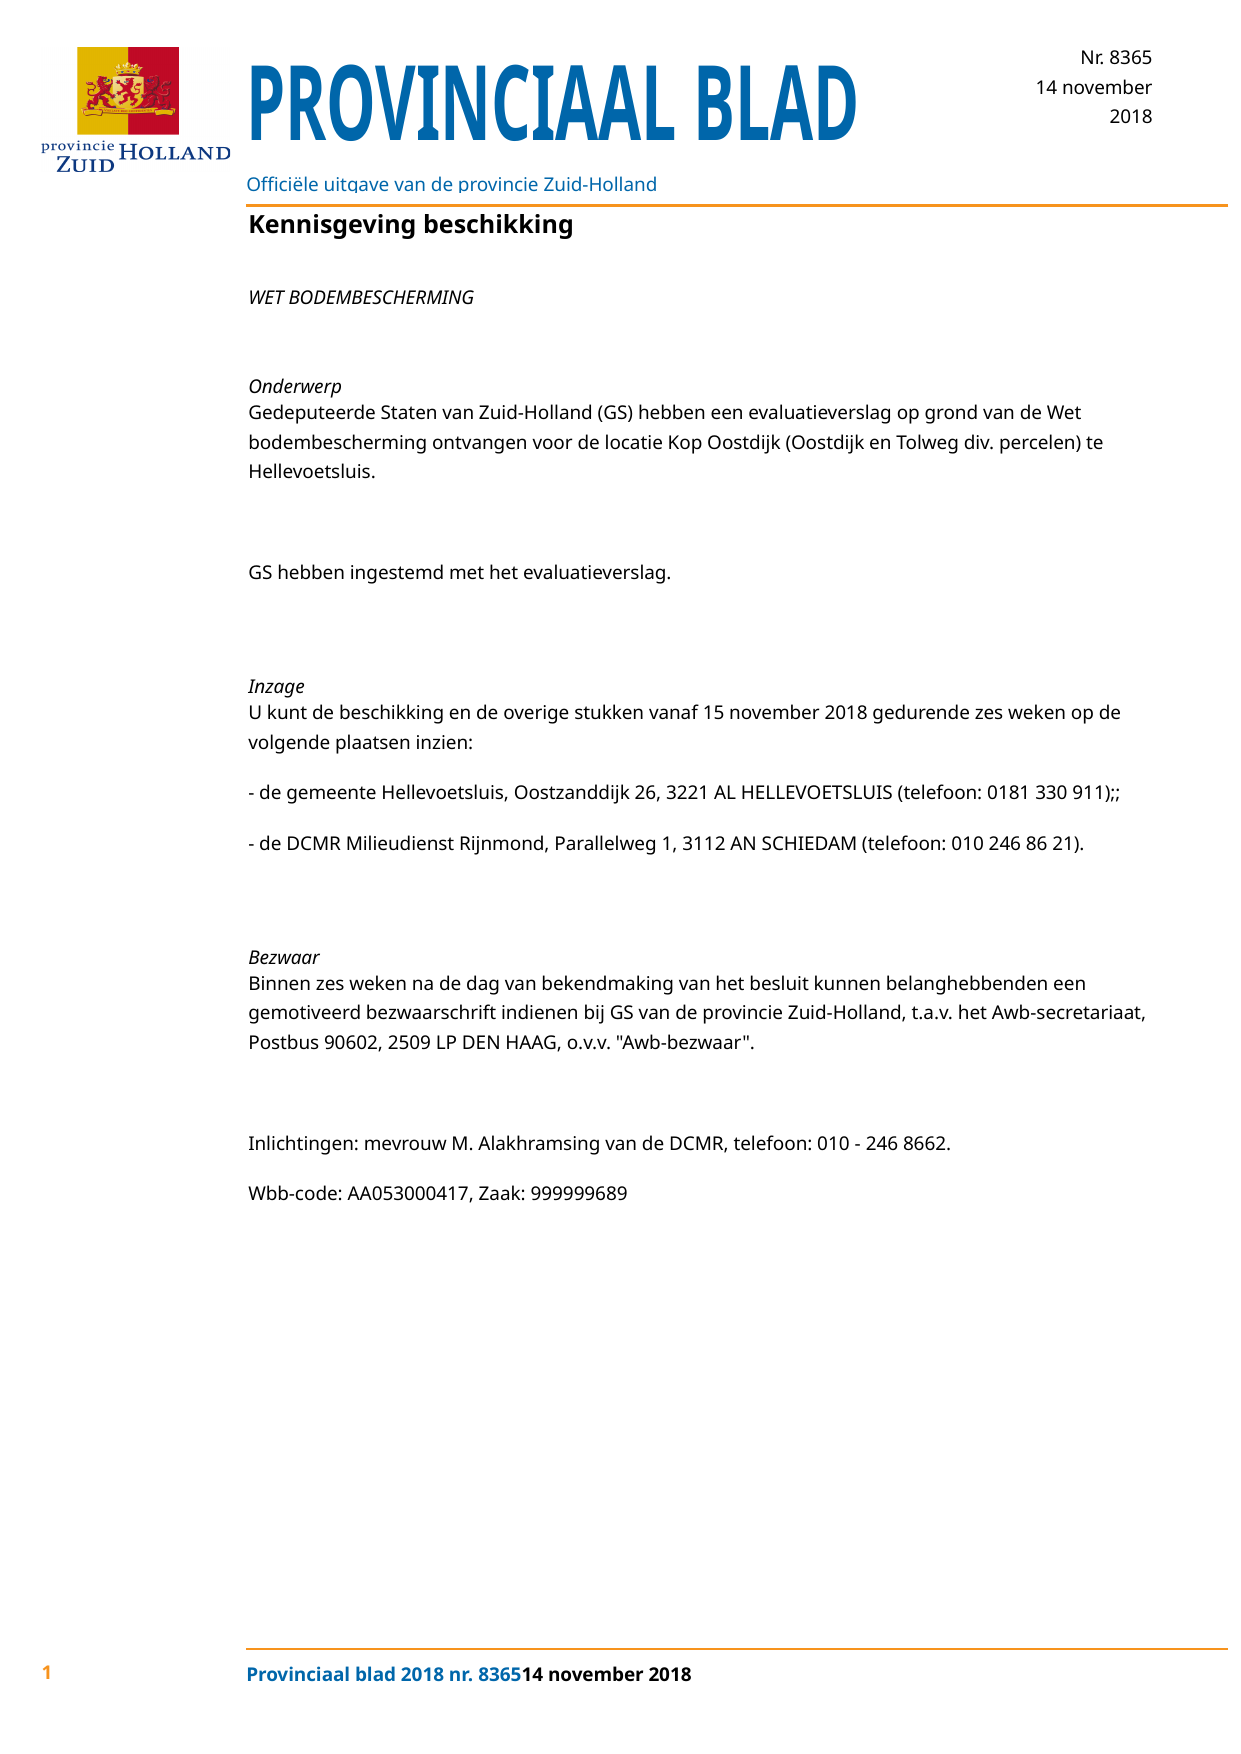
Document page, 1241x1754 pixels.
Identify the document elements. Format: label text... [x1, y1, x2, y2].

text Gedeputeerde Staten van Zuid-Holland (GS) hebben een evaluatieverslag op grond van de Wet bodembescherming ontvangen voor de locatie Kop Oostdijk (Oostdijk en Tolweg div. percelen) te Hellevoetsluis. [248, 399, 1152, 484]
text Kennisgeving beschikking [248, 207, 1152, 241]
text - de gemeente Hellevoetsluis, Oostzanddijk 26, 3221 AL HELLEVOETSLUIS (telefoon: 0181 330 911);; [248, 779, 1152, 805]
text Wbb-code: AA053000417, Zaak: 999999689 [248, 1180, 1152, 1206]
text - de DCMR Milieudienst Rijnmond, Parallelweg 1, 3112 AN SCHIEDAM (telefoon: 010 246 86 21). [248, 830, 1152, 856]
text WET BODEMBESCHERMING [248, 284, 1152, 309]
text Binnen zes weken na de dag van bekendmaking van het besluit kunnen belanghebbenden een gemotiveerd bezwaarschrift indienen bij GS van de provincie Zuid-Holland, t.a.v. het Awb-secretariaat, Postbus 90602, 2509 LP DEN HAAG, o.v.v. "Awb-bezwaar". [248, 970, 1152, 1055]
text Inzage [248, 674, 1152, 699]
text GS hebben ingestemd met het evaluatieverslag. [248, 559, 1152, 585]
picture [41, 47, 231, 172]
text Inlichtingen: mevrouw M. Alakhramsing van de DCMR, telefoon: 010 - 246 8662. [248, 1130, 1152, 1156]
text Onderwerp [248, 373, 1152, 399]
text U kunt de beschikking en de overige stukken vanaf 15 november 2018 gedurende zes weken op de volgende plaatsen inzien: [248, 699, 1152, 755]
text Bezwaar [248, 944, 1152, 970]
